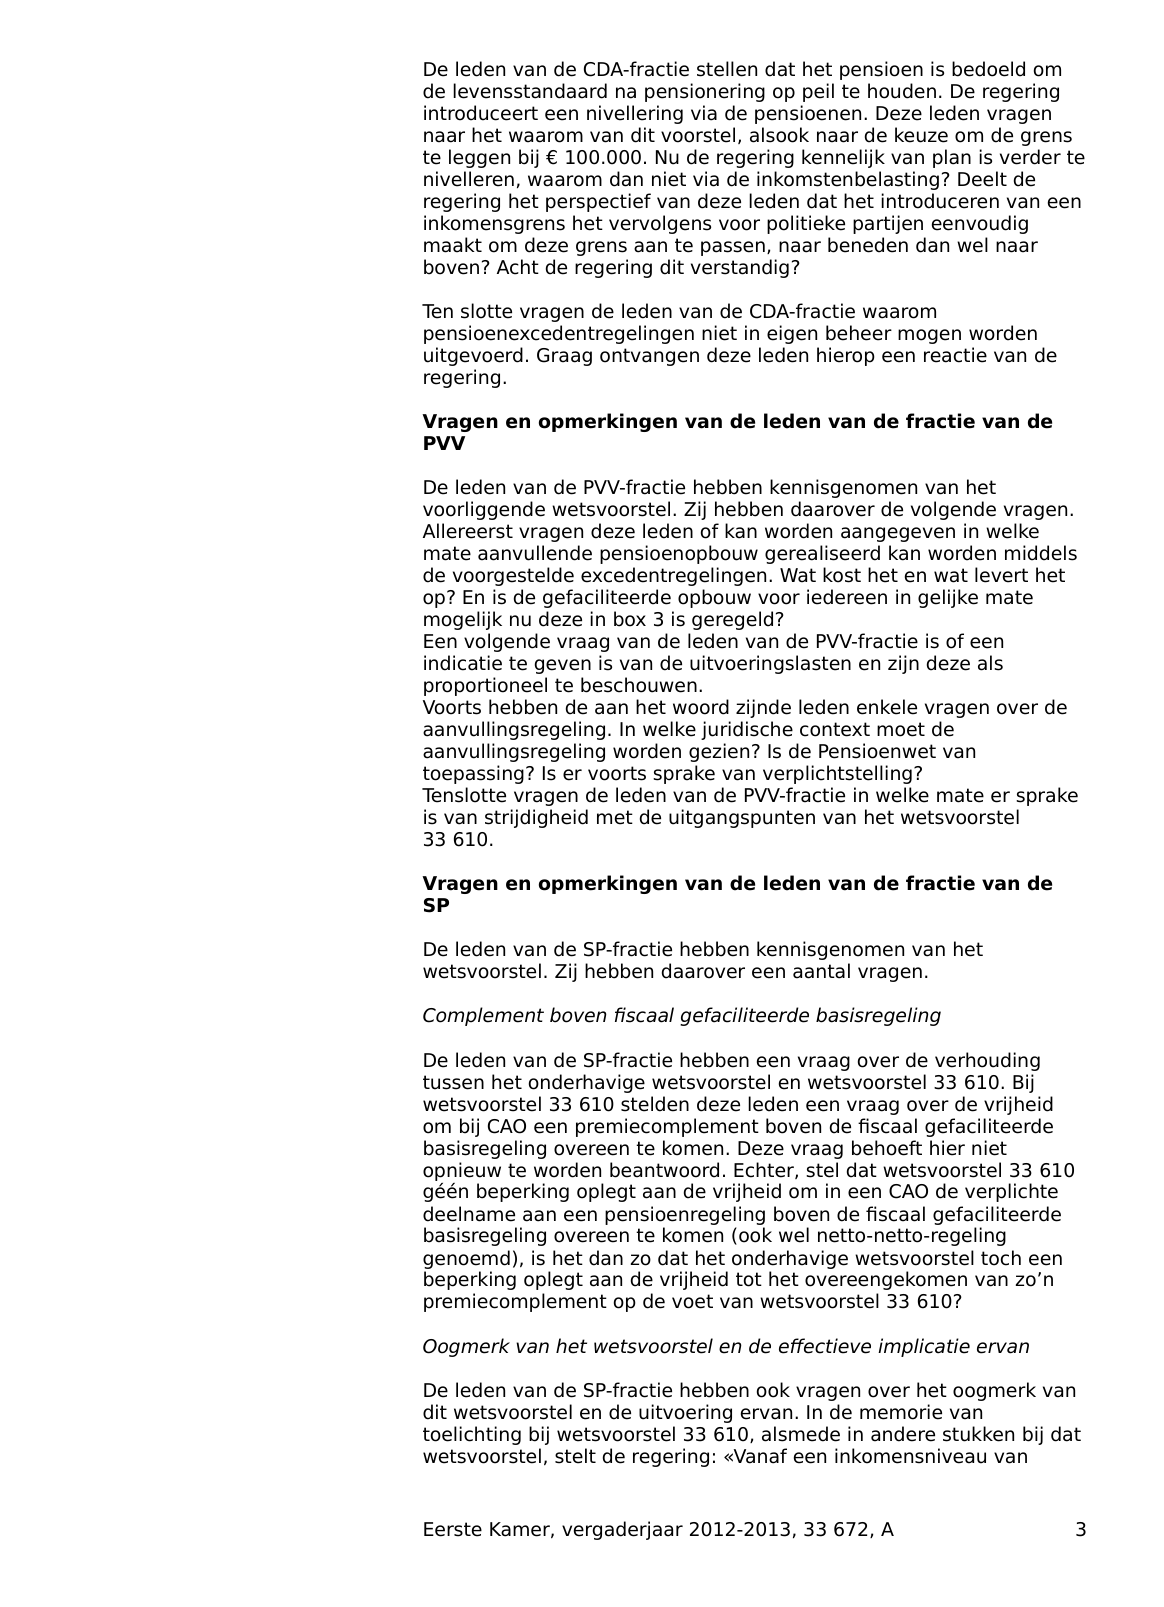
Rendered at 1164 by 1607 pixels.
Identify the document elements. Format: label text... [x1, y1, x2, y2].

text Tenslotte vragen de leden van de PVV-fractie in welke mate er sprake is van strijdigheid met de uitgangspunten van het wetsvoorstel 33 610. [422, 785, 1087, 851]
text Een volgende vraag van de leden van de PVV-fractie is of een indicatie te geven is van de uitvoeringslasten en zijn deze als proportioneel te beschouwen. [422, 631, 1087, 697]
subtitle Oogmerk van het wetsvoorstel en de effectieve implicatie ervan [422, 1336, 1087, 1357]
subtitle Vragen en opmerkingen van de leden van de fractie van de PVV [422, 411, 1087, 455]
text De leden van de SP-fractie hebben ook vragen over het oogmerk van dit wetsvoorstel en de uitvoering ervan. In de memorie van toelichting bij wetsvoorstel 33 610, alsmede in andere stukken bij dat wetsvoorstel, stelt de regering: «Vanaf een inkomensniveau van [422, 1380, 1087, 1468]
text Voorts hebben de aan het woord zijnde leden enkele vragen over de aanvullingsregeling. In welke juridische context moet de aanvullingsregeling worden gezien? Is de Pensioenwet van toepassing? Is er voorts sprake van verplichtstelling? [422, 697, 1087, 785]
subtitle Complement boven fiscaal gefaciliteerde basisregeling [422, 1005, 1087, 1027]
text De leden van de CDA-fractie stellen dat het pensioen is bedoeld om de levensstandaard na pensionering op peil te houden. De regering introduceert een nivellering via de pensioenen. Deze leden vragen naar het waarom van dit voorstel, alsook naar de keuze om de grens te leggen bij € 100.000. Nu de regering kennelijk van plan is verder te nivelleren, waarom dan niet via de inkomstenbelasting? Deelt de regering het perspectief van deze leden dat het introduceren van een inkomensgrens het vervolgens voor politieke partijen eenvoudig maakt om deze grens aan te passen, naar beneden dan wel naar boven? Acht de regering dit verstandig? [422, 59, 1087, 279]
subtitle Vragen en opmerkingen van de leden van de fractie van de SP [422, 873, 1087, 917]
text Allereerst vragen deze leden of kan worden aangegeven in welke mate aanvullende pensioenopbouw gerealiseerd kan worden middels de voorgestelde excedentregelingen. Wat kost het en wat levert het op? En is de gefaciliteerde opbouw voor iedereen in gelijke mate mogelijk nu deze in box 3 is geregeld? [422, 521, 1087, 631]
text Ten slotte vragen de leden van de CDA-fractie waarom pensioenexcedentregelingen niet in eigen beheer mogen worden uitgevoerd. Graag ontvangen deze leden hierop een reactie van de regering. [422, 301, 1087, 389]
text De leden van de SP-fractie hebben kennisgenomen van het wetsvoorstel. Zij hebben daarover een aantal vragen. [422, 939, 1087, 983]
text De leden van de SP-fractie hebben een vraag over de verhouding tussen het onderhavige wetsvoorstel en wetsvoorstel 33 610. Bij wetsvoorstel 33 610 stelden deze leden een vraag over de vrijheid om bij CAO een premiecomplement boven de fiscaal gefaciliteerde basisregeling overeen te komen. Deze vraag behoeft hier niet opnieuw te worden beantwoord. Echter, stel dat wetsvoorstel 33 610 géén beperking oplegt aan de vrijheid om in een CAO de verplichte deelname aan een pensioenregeling boven de fiscaal gefaciliteerde basisregeling overeen te komen (ook wel netto-netto-regeling genoemd), is het dan zo dat het onderhavige wetsvoorstel toch een beperking oplegt aan de vrijheid tot het overeengekomen van zo’n premiecomplement op de voet van wetsvoorstel 33 610? [422, 1049, 1087, 1313]
text De leden van de PVV-fractie hebben kennisgenomen van het voorliggende wetsvoorstel. Zij hebben daarover de volgende vragen. [422, 477, 1087, 521]
